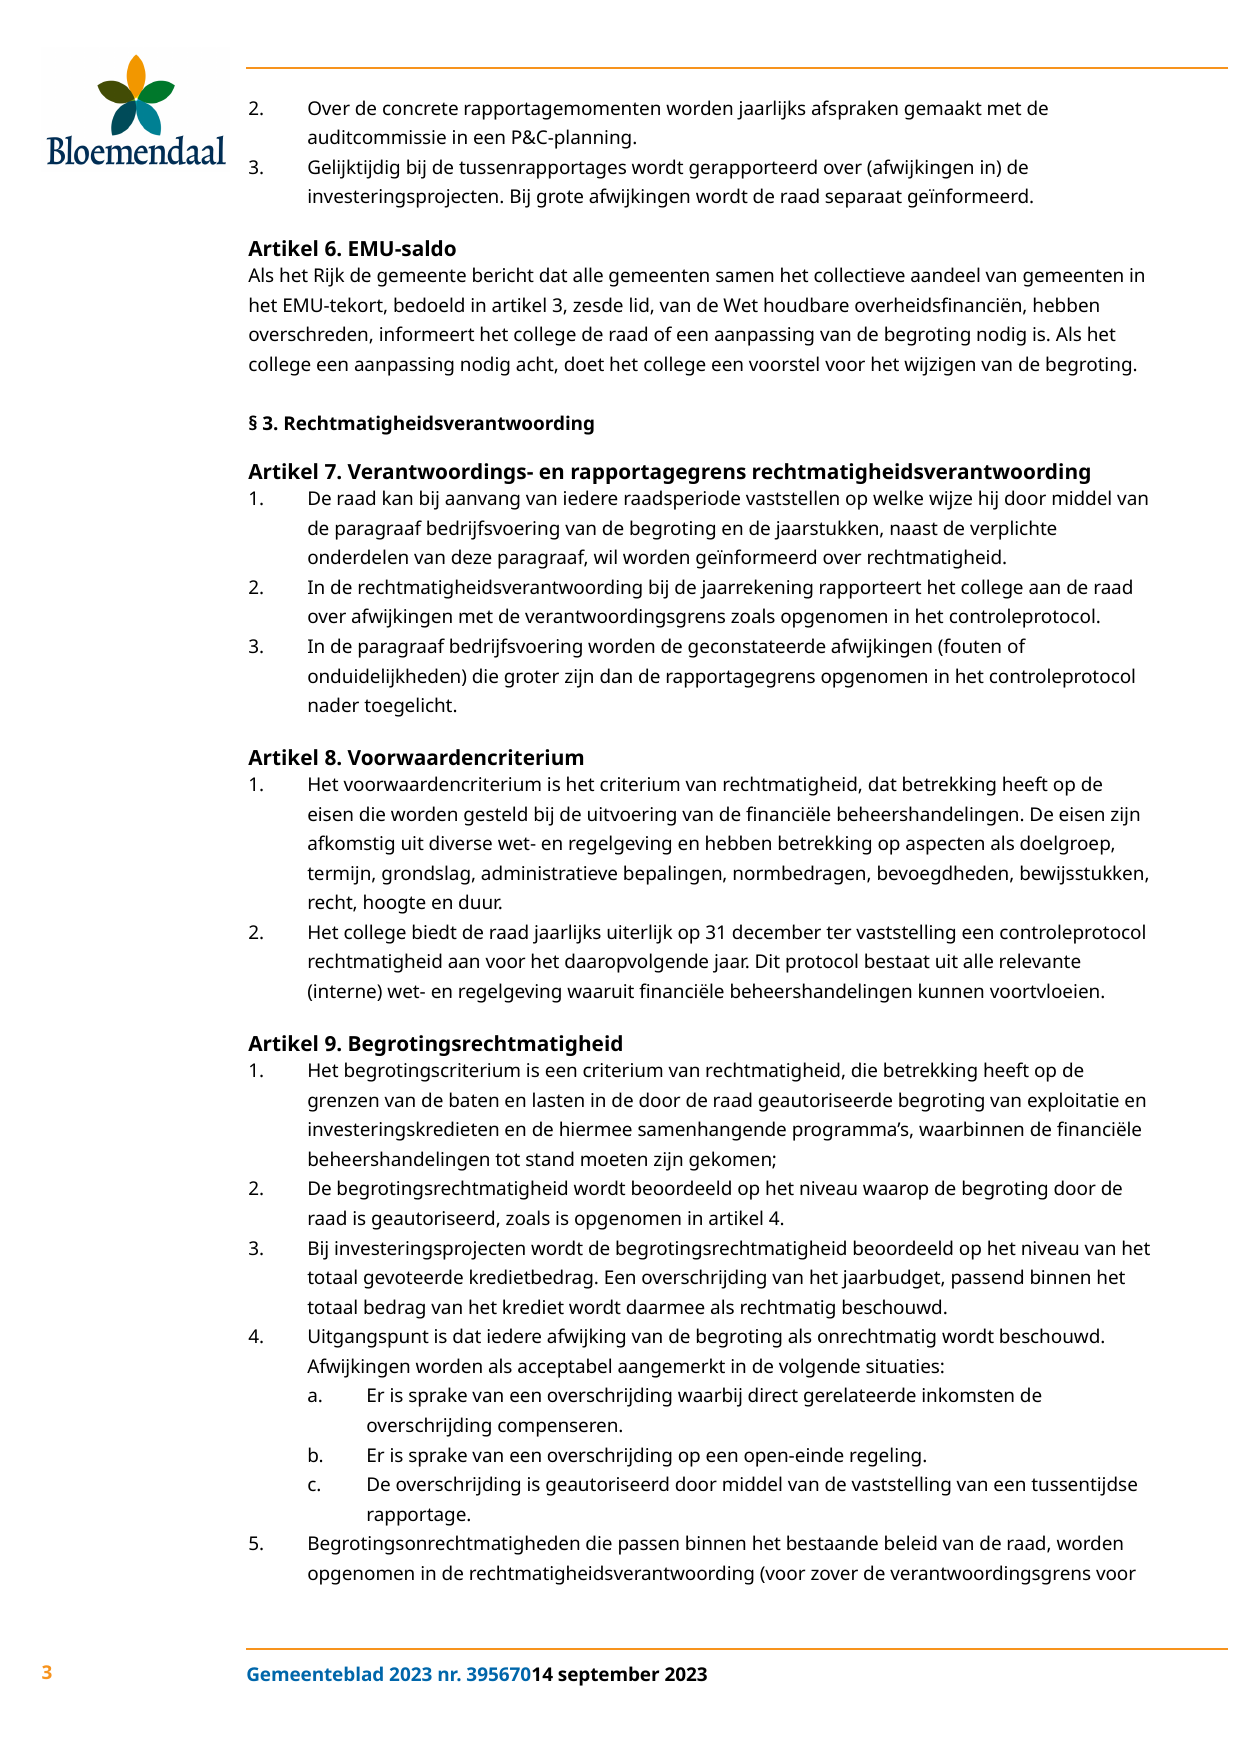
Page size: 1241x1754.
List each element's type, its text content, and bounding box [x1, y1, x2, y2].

list De begrotingsrechtmatigheid wordt beoordeeld op het niveau waarop de begroting door de raad is geautoriseerd, zoals is opgenomen in artikel 4. [248, 1176, 1152, 1231]
list Uitgangspunt is dat iedere afwijking van de begroting als onrechtmatig wordt beschouwd. Afwijkingen worden als acceptabel aangemerkt in de volgende situaties: [248, 1323, 1152, 1379]
list Gelijktijdig bij de tussenrapportages wordt gerapporteerd over (afwijkingen in) de investeringsprojecten. Bij grote afwijkingen wordt de raad separaat geïnformeerd. [248, 154, 1152, 209]
list Begrotingsonrechtmatigheden die passen binnen het bestaande beleid van de raad, worden opgenomen in de rechtmatigheidsverantwoording (voor zover de verantwoordingsgrens voor [248, 1531, 1152, 1586]
list De overschrijding is geautoriseerd door middel van de vaststelling van een tussentijdse rapportage. [307, 1471, 1152, 1527]
text Artikel 8. Voorwaardencriterium [248, 743, 1152, 771]
list Er is sprake van een overschrijding waarbij direct gerelateerde inkomsten de overschrijding compenseren. [307, 1383, 1152, 1438]
text Artikel 7. Verantwoordings- en rapportagegrens rechtmatigheidsverantwoording [248, 457, 1152, 485]
list Het voorwaardencriterium is het criterium van rechtmatigheid, dat betrekking heeft op de eisen die worden gesteld bij de uitvoering van de financiële beheershandelingen. De eisen zijn afkomstig uit diverse wet- en regelgeving en hebben betrekking op aspecten als doelgroep, termijn, grondslag, administratieve bepalingen, normbedragen, bevoegdheden, bewijsstukken, recht, hoogte en duur. [248, 771, 1152, 915]
list In de paragraaf bedrijfsvoering worden de geconstateerde afwijkingen (fouten of onduidelijkheden) die groter zijn dan de rapportagegrens opgenomen in het controleprotocol nader toegelicht. [248, 633, 1152, 718]
picture [41, 47, 231, 172]
text § 3. Rechtmatigheidsverantwoording [248, 410, 1152, 436]
text Artikel 9. Begrotingsrechtmatigheid [248, 1029, 1152, 1057]
text Als het Rijk de gemeente bericht dat alle gemeenten samen het collectieve aandeel van gemeenten in het EMU-tekort, bedoeld in artikel 3, zesde lid, van de Wet houdbare overheidsfinanciën, hebben overschreden, informeert het college de raad of een aanpassing van de begroting nodig is. Als het college een aanpassing nodig acht, doet het college een voorstel voor het wijzigen van de begroting. [248, 262, 1152, 377]
list Bij investeringsprojecten wordt de begrotingsrechtmatigheid beoordeeld op het niveau van het totaal gevoteerde kredietbedrag. Een overschrijding van het jaarbudget, passend binnen het totaal bedrag van het krediet wordt daarmee als rechtmatig beschouwd. [248, 1235, 1152, 1319]
list Over de concrete rapportagemomenten worden jaarlijks afspraken gemaakt met de auditcommissie in een P&C-planning. [248, 95, 1152, 150]
list Het college biedt de raad jaarlijks uiterlijk op 31 december ter vaststelling een controleprotocol rechtmatigheid aan voor het daaropvolgende jaar. Dit protocol bestaat uit alle relevante (interne) wet- en regelgeving waaruit financiële beheershandelingen kunnen voortvloeien. [248, 919, 1152, 1004]
list Het begrotingscriterium is een criterium van rechtmatigheid, die betrekking heeft op de grenzen van de baten en lasten in de door de raad geautoriseerde begroting van exploitatie en investeringskredieten en de hiermee samenhangende programma’s, waarbinnen de financiële beheershandelingen tot stand moeten zijn gekomen; [248, 1057, 1152, 1172]
list Er is sprake van een overschrijding op een open-einde regeling. [307, 1442, 1152, 1467]
text Artikel 6. EMU-saldo [248, 234, 1152, 262]
list In de rechtmatigheidsverantwoording bij de jaarrekening rapporteert het college aan de raad over afwijkingen met de verantwoordingsgrens zoals opgenomen in het controleprotocol. [248, 574, 1152, 629]
list De raad kan bij aanvang van iedere raadsperiode vaststellen op welke wijze hij door middel van de paragraaf bedrijfsvoering van de begroting en de jaarstukken, naast de verplichte onderdelen van deze paragraaf, wil worden geïnformeerd over rechtmatigheid. [248, 485, 1152, 570]
